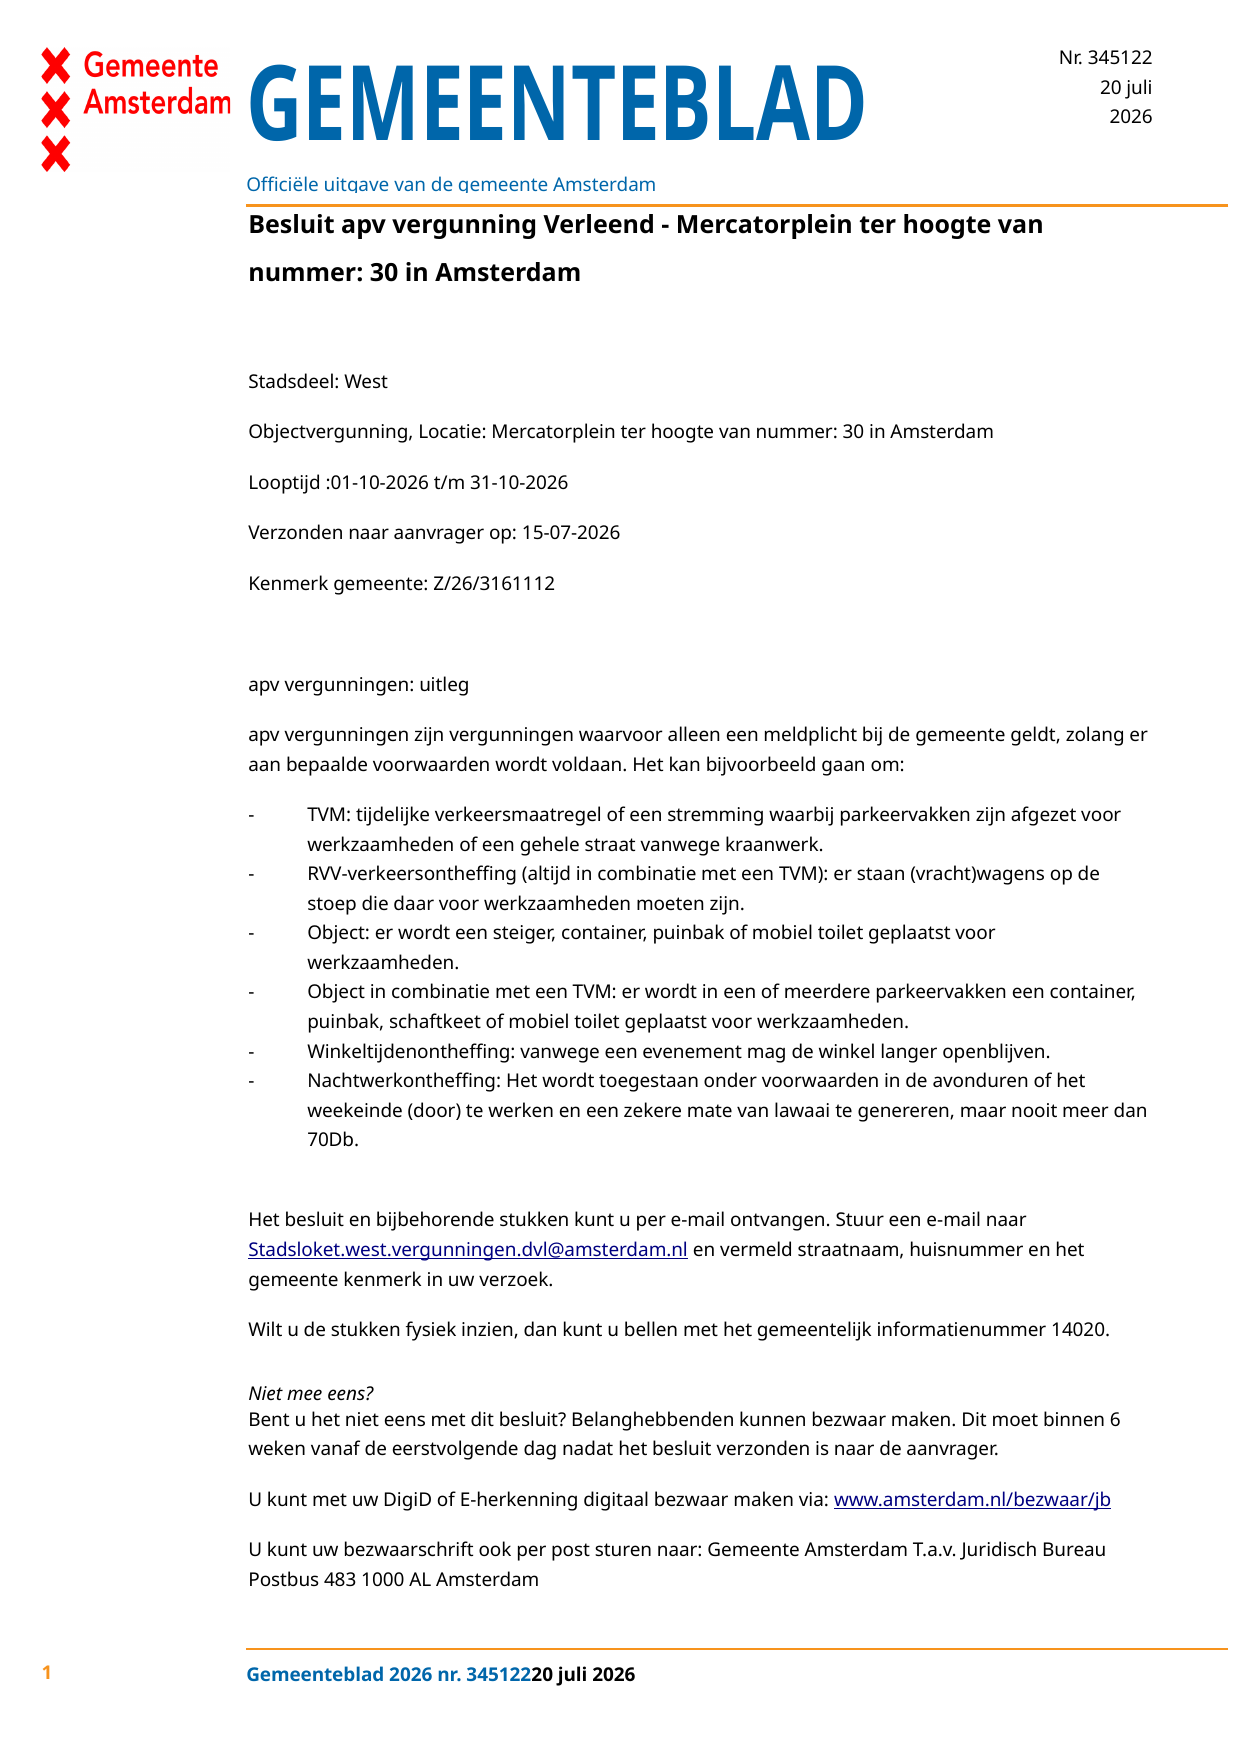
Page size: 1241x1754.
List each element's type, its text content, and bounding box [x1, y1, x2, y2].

text Kenmerk gemeente: Z/26/3161112 [248, 570, 1152, 596]
text Wilt u de stukken fysiek inzien, dan kunt u bellen met het gemeentelijk informatienummer 14020. [248, 1316, 1152, 1342]
list TVM: tijdelijke verkeersmaatregel of een stremming waarbij parkeervakken zijn afgezet voor werkzaamheden of een gehele straat vanwege kraanwerk. [248, 801, 1152, 857]
list Object: er wordt een steiger, container, puinbak of mobiel toilet geplaatst voor werkzaamheden. [248, 919, 1152, 975]
picture [41, 47, 231, 172]
list Winkeltijdenontheffing: vanwege een evenement mag de winkel langer openblijven. [248, 1038, 1152, 1064]
text Besluit apv vergunning Verleend - Mercatorplein ter hoogte van nummer: 30 in Amsterdam [248, 207, 1152, 288]
text Looptijd :01-10-2026 t/m 31-10-2026 [248, 469, 1152, 495]
text apv vergunningen zijn vergunningen waarvoor alleen een meldplicht bij de gemeente geldt, zolang er aan bepaalde voorwaarden wordt voldaan. Het kan bijvoorbeeld gaan om: [248, 721, 1152, 777]
text Het besluit en bijbehorende stukken kunt u per e-mail ontvangen. Stuur een e-mail naar Stadsloket.west.vergunningen.dvl@amsterdam.nl en vermeld straatnaam, huisnummer en het gemeente kenmerk in uw verzoek. [248, 1207, 1152, 1292]
text Stadsdeel: West [248, 368, 1152, 394]
text U kunt uw bezwaarschrift ook per post sturen naar: Gemeente Amsterdam T.a.v. Juridisch Bureau Postbus 483 1000 AL Amsterdam [248, 1536, 1152, 1592]
list Nachtwerkontheffing: Het wordt toegestaan onder voorwaarden in de avonduren of het weekeinde (door) te werken en een zekere mate van lawaai te genereren, maar nooit meer dan 70Db. [248, 1067, 1152, 1152]
text Bent u het niet eens met dit besluit? Belanghebbenden kunnen bezwaar maken. Dit moet binnen 6 weken vanaf de eerstvolgende dag nadat het besluit verzonden is naar de aanvrager. [248, 1406, 1152, 1461]
text Objectvergunning, Locatie: Mercatorplein ter hoogte van nummer: 30 in Amsterdam [248, 419, 1152, 444]
list Object in combinatie met een TVM: er wordt in een of meerdere parkeervakken een container, puinbak, schaftkeet of mobiel toilet geplaatst voor werkzaamheden. [248, 979, 1152, 1034]
text apv vergunningen: uitleg [248, 671, 1152, 697]
text Verzonden naar aanvrager op: 15-07-2026 [248, 519, 1152, 545]
text U kunt met uw DigiD of E-herkenning digitaal bezwaar maken via: www.amsterdam.nl/bezwaar/jb [248, 1486, 1152, 1512]
list RVV-verkeersontheffing (altijd in combinatie met een TVM): er staan (vracht)wagens op de stoep die daar voor werkzaamheden moeten zijn. [248, 860, 1152, 916]
text Niet mee eens? [248, 1380, 1152, 1406]
